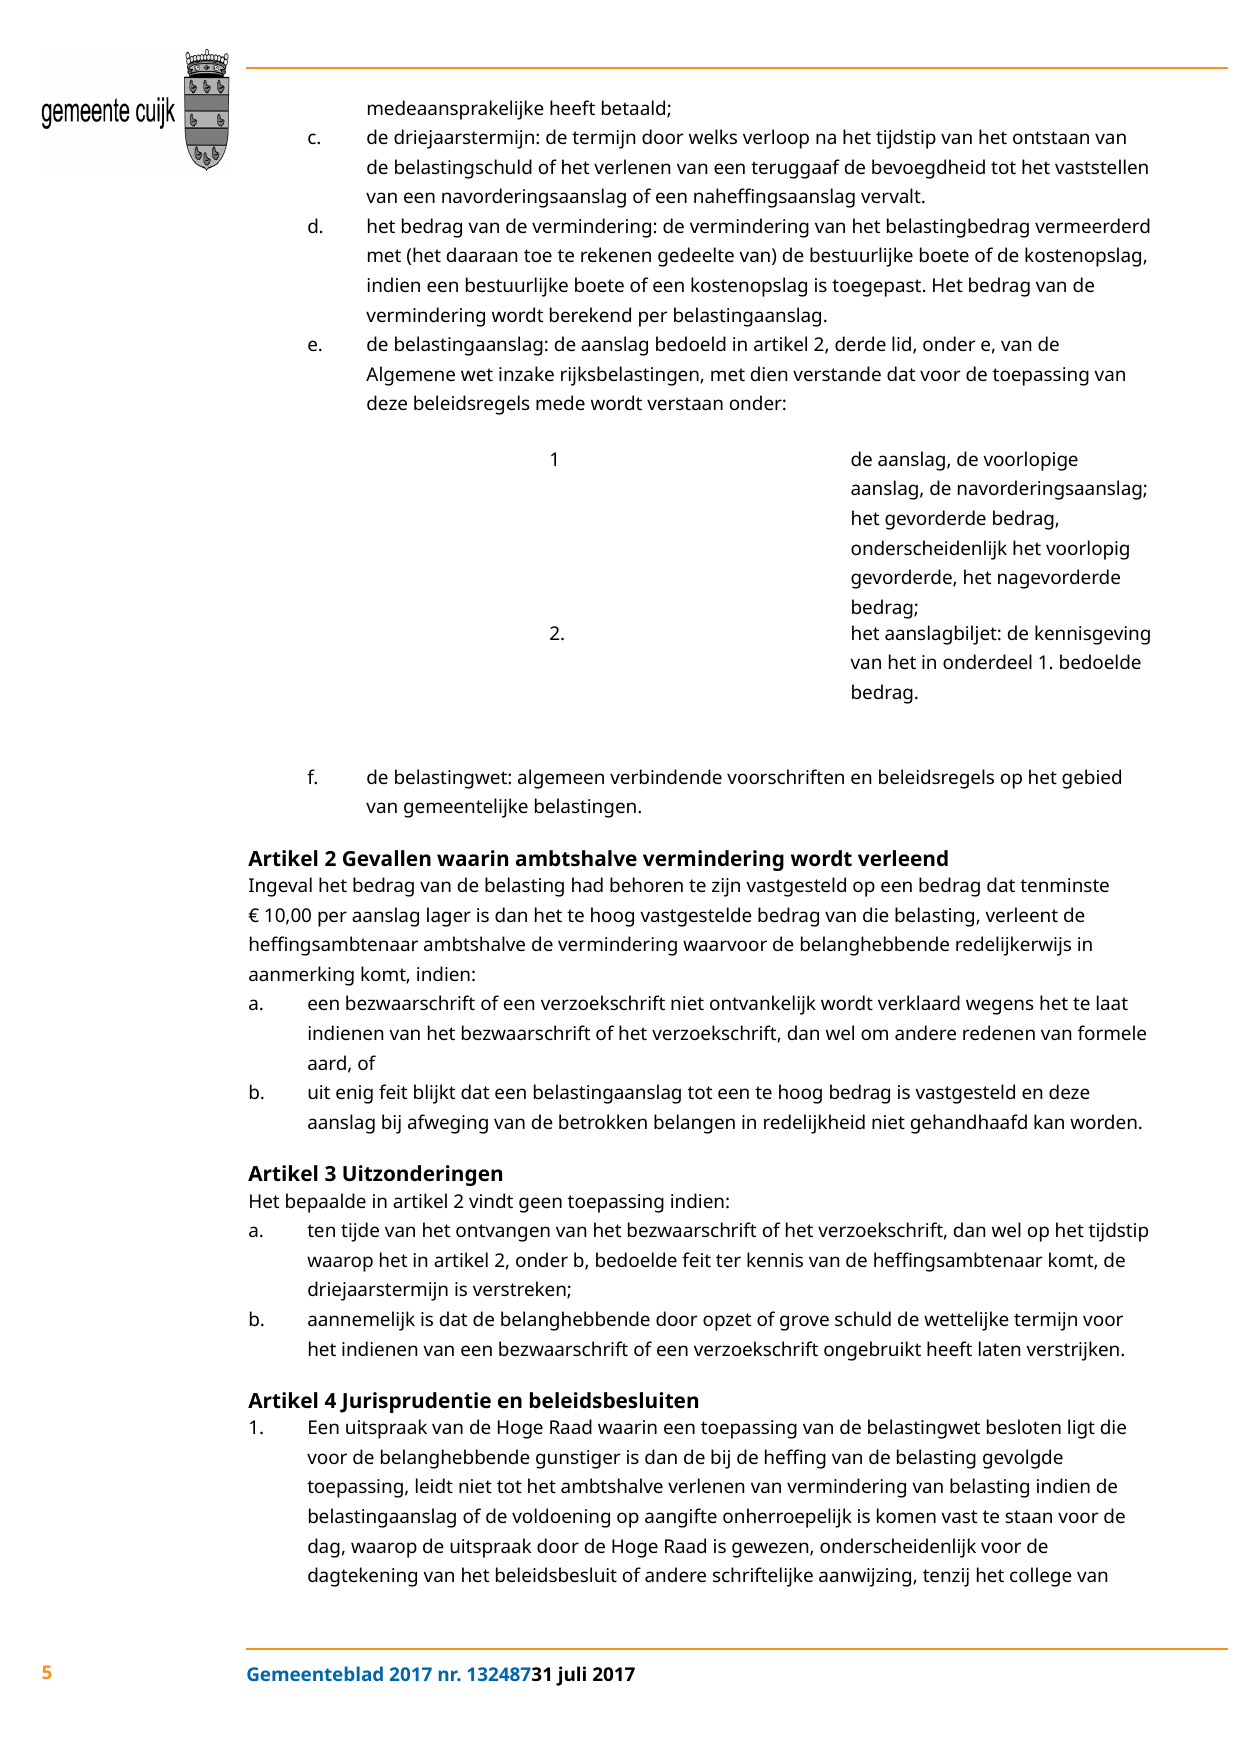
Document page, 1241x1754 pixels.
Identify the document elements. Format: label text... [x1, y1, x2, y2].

table_cell [248, 620, 549, 704]
list ten tijde van het ontvangen van het bezwaarschrift of het verzoekschrift, dan wel op het tijdstip waarop het in artikel 2, onder b, bedoelde feit ter kennis van de heffingsambtenaar komt, de driejaarstermijn is verstreken; [248, 1217, 1152, 1302]
text Artikel 2 Gevallen waarin ambtshalve vermindering wordt verleend [248, 844, 1152, 872]
text Ingeval het bedrag van de belasting had behoren te zijn vastgesteld op een bedrag dat tenminste € 10,00 per aanslag lager is dan het te hoog vastgestelde bedrag van die belasting, verleent de heffingsambtenaar ambtshalve de vermindering waarvoor de belanghebbende redelijkerwijs in aanmerking komt, indien: [248, 872, 1152, 987]
list de belastingaanslag: de aanslag bedoeld in artikel 2, derde lid, onder e, van de Algemene wet inzake rijksbelastingen, met dien verstande dat voor de toepassing van deze beleidsregels mede wordt verstaan onder: [307, 331, 1152, 416]
list Een uitspraak van de Hoge Raad waarin een toepassing van de belastingwet besloten ligt die voor de belanghebbende gunstiger is dan de bij de heffing van de belasting gevolgde toepassing, leidt niet tot het ambtshalve verlenen van vermindering van belasting indien de belastingaanslag of de voldoening op aangifte onherroepelijk is komen vast te staan voor de dag, waarop de uitspraak door de Hoge Raad is gewezen, onderscheidenlijk voor de dagtekening van het beleidsbesluit of andere schriftelijke aanwijzing, tenzij het college van [248, 1414, 1152, 1588]
list het bedrag van de vermindering: de vermindering van het belastingbedrag vermeerderd met (het daaraan toe te rekenen gedeelte van) de bestuurlijke boete of de kostenopslag, indien een bestuurlijke boete of een kostenopslag is toegepast. Het bedrag van de vermindering wordt berekend per belastingaanslag. [307, 213, 1152, 328]
text Artikel 3 Uitzonderingen [248, 1159, 1152, 1188]
list medeaansprakelijke heeft betaald; [307, 95, 1152, 121]
list uit enig feit blijkt dat een belastingaanslag tot een te hoog bedrag is vastgesteld en deze aanslag bij afweging van de betrokken belangen in redelijkheid niet gehandhaafd kan worden. [248, 1079, 1152, 1135]
table_header de aanslag, de voorlopige aanslag, de navorderingsaanslag; het gevorderde bedrag, onderscheidenlijk het voorlopig gevorderde, het nagevorderde bedrag; [850, 446, 1152, 620]
picture [41, 47, 231, 172]
text Artikel 4 Jurisprudentie en beleidsbesluiten [248, 1386, 1152, 1414]
list de driejaarstermijn: de termijn door welks verloop na het tijdstip van het ontstaan van de belastingschuld of het verlenen van een teruggaaf de bevoegdheid tot het vaststellen van een navorderingsaanslag of een naheffingsaanslag vervalt. [307, 124, 1152, 209]
list de belastingwet: algemeen verbindende voorschriften en beleidsregels op het gebied van gemeentelijke belastingen. [307, 764, 1152, 819]
list aannemelijk is dat de belanghebbende door opzet of grove schuld de wettelijke termijn voor het indienen van een bezwaarschrift of een verzoekschrift ongebruikt heeft laten verstrijken. [248, 1306, 1152, 1361]
table_header [248, 446, 549, 620]
list een bezwaarschrift of een verzoekschrift niet ontvankelijk wordt verklaard wegens het te laat indienen van het bezwaarschrift of het verzoekschrift, dan wel om andere redenen van formele aard, of [248, 991, 1152, 1076]
text Het bepaalde in artikel 2 vindt geen toepassing indien: [248, 1188, 1152, 1213]
table_cell het aanslagbiljet: de kennisgeving van het in onderdeel 1. bedoelde bedrag. [850, 620, 1152, 704]
table_header 1 [549, 446, 850, 620]
table_cell 2. [549, 620, 850, 704]
